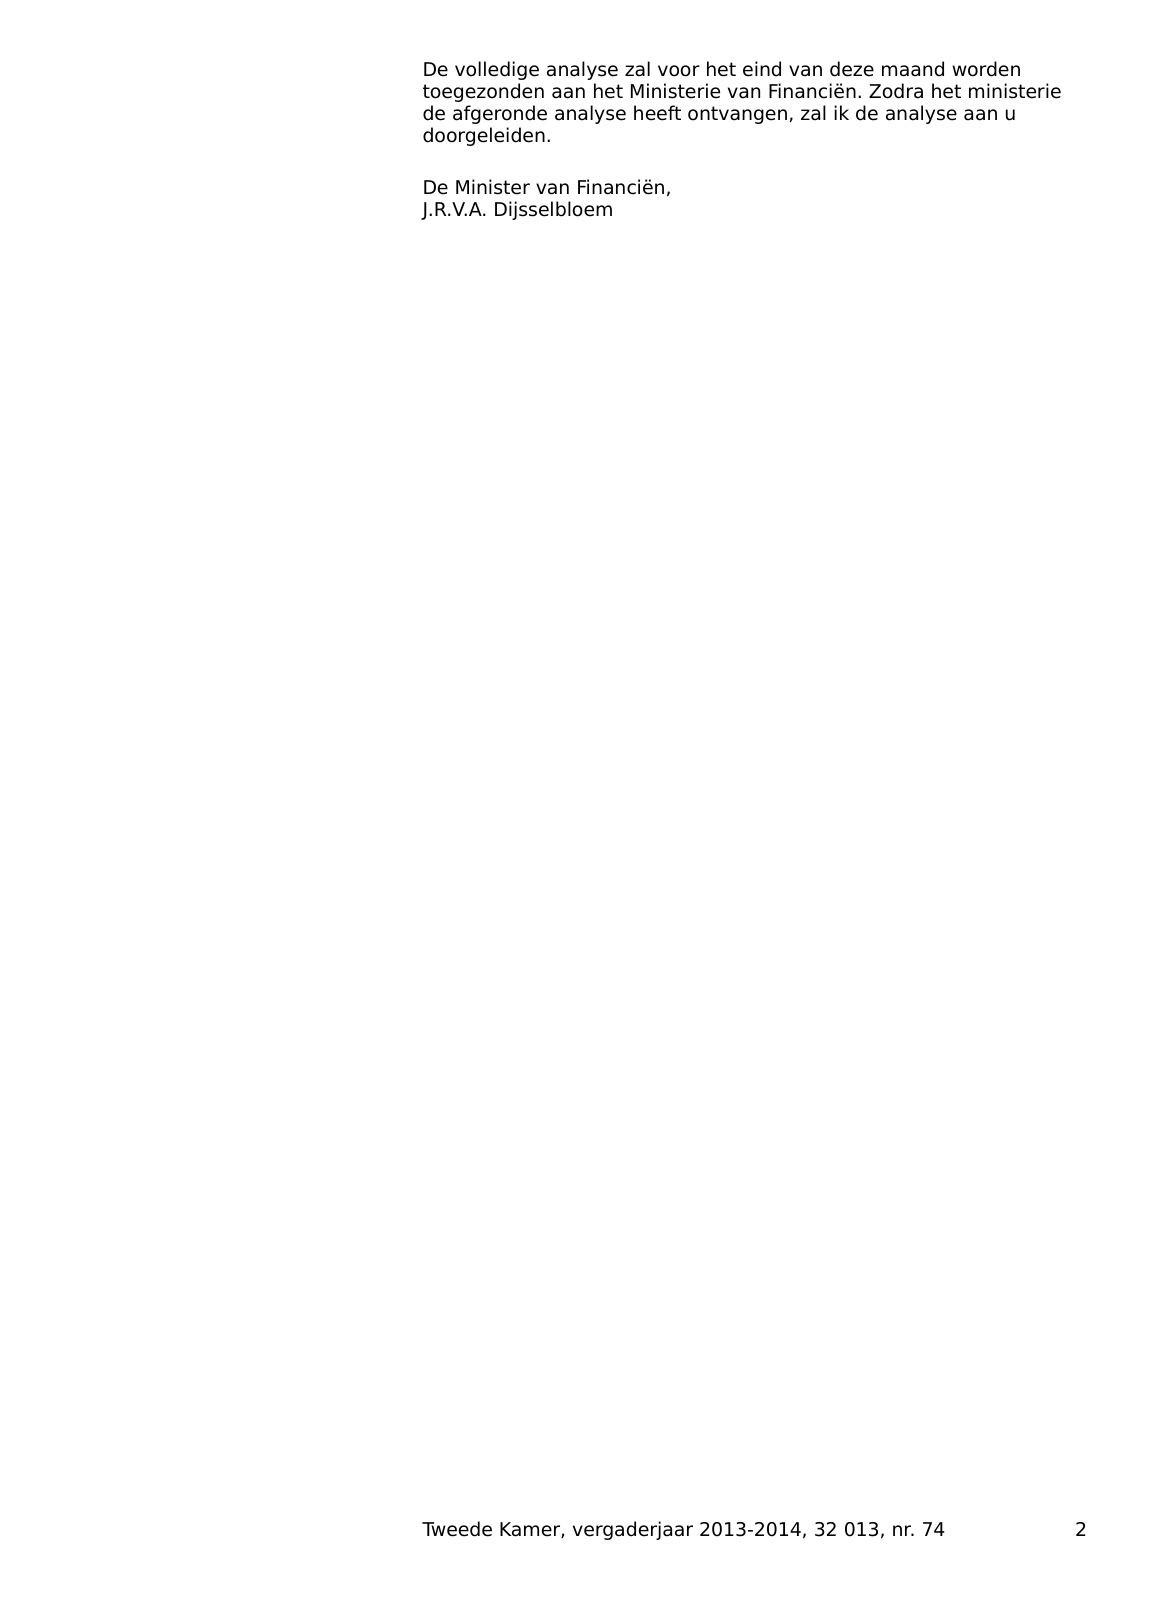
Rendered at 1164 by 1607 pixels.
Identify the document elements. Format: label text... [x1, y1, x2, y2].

text De Minister van Financiën, J.R.V.A. Dijsselbloem [422, 177, 1087, 221]
text De volledige analyse zal voor het eind van deze maand worden toegezonden aan het Ministerie van Financiën. Zodra het ministerie de afgeronde analyse heeft ontvangen, zal ik de analyse aan u doorgeleiden. [422, 59, 1087, 147]
